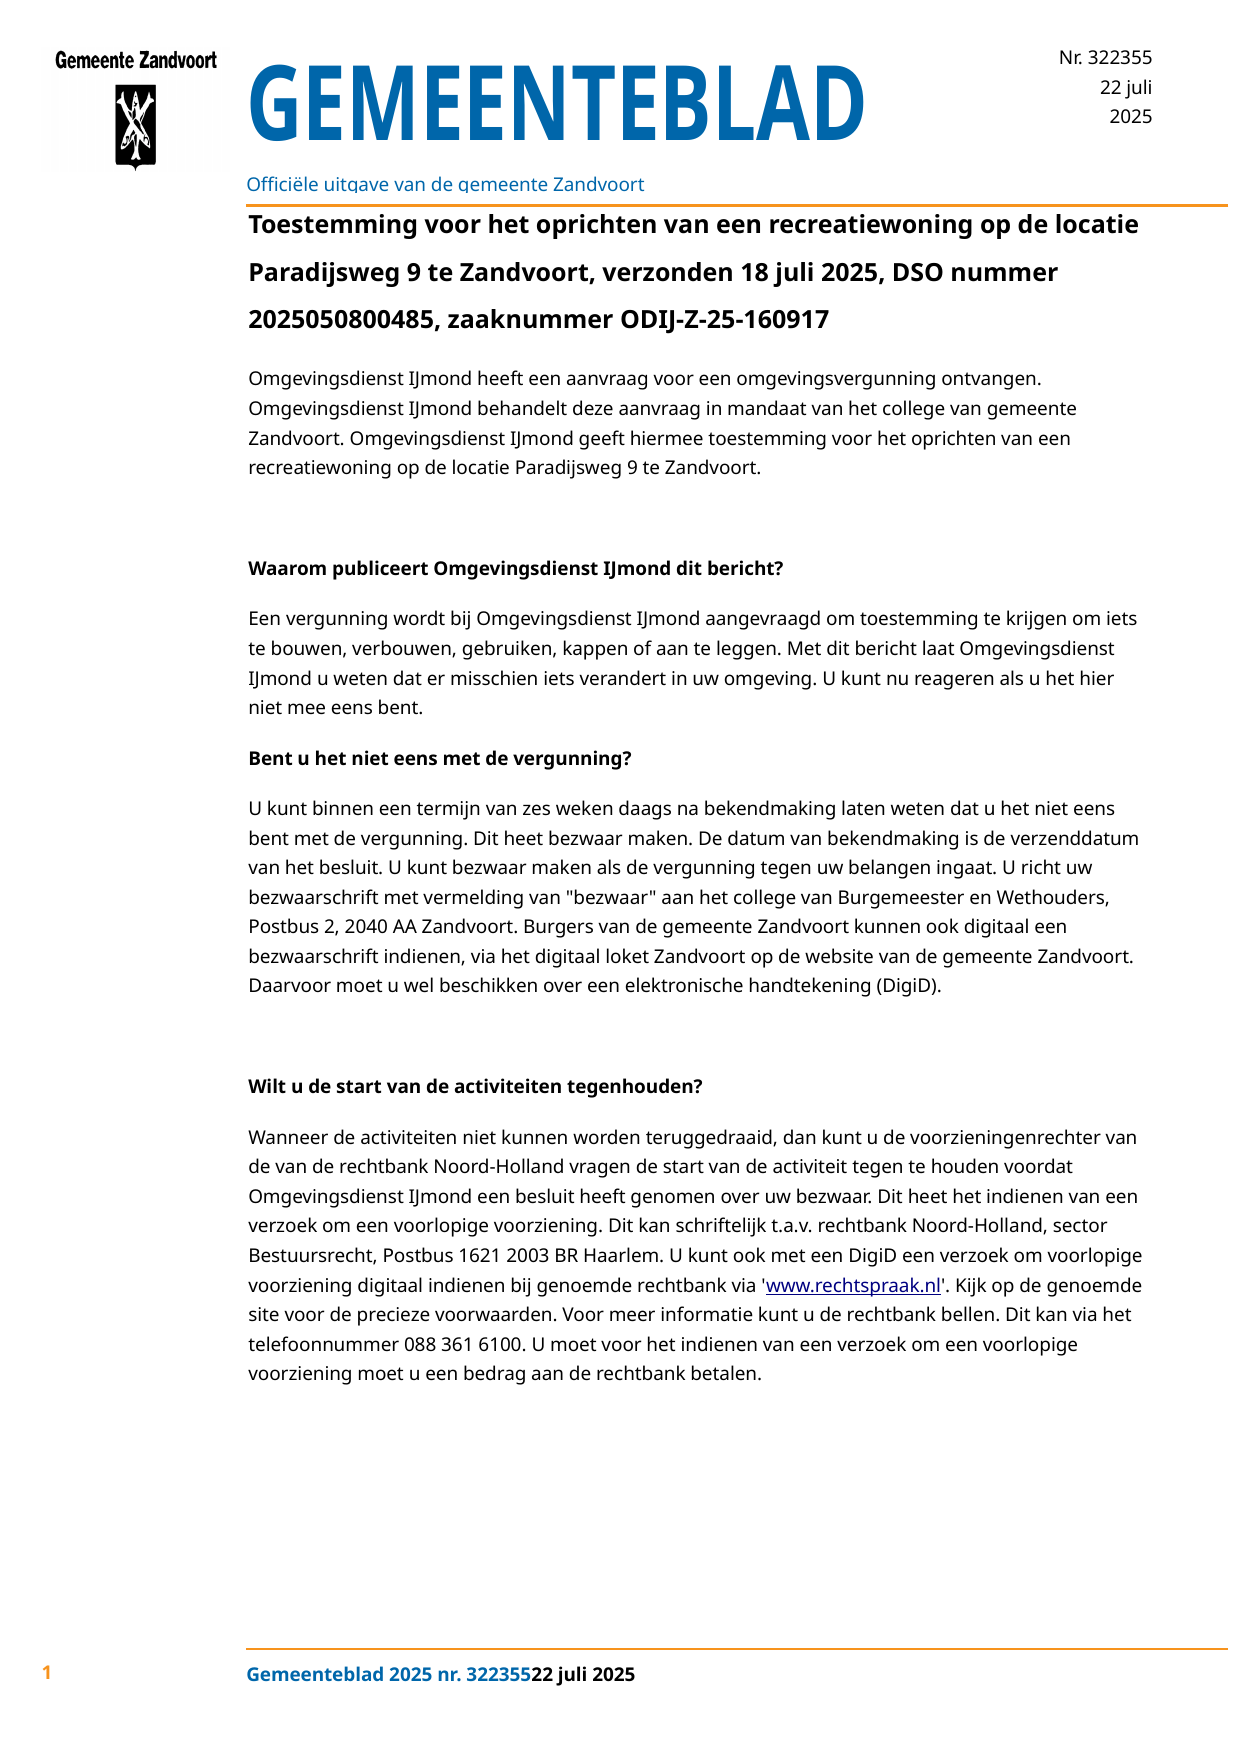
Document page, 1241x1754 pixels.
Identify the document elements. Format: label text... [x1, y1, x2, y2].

text U kunt binnen een termijn van zes weken daags na bekendmaking laten weten dat u het niet eens bent met de vergunning. Dit heet bezwaar maken. De datum van bekendmaking is de verzenddatum van het besluit. U kunt bezwaar maken als de vergunning tegen uw belangen ingaat. U richt uw bezwaarschrift met vermelding van "bezwaar" aan het college van Burgemeester en Wethouders, Postbus 2, 2040 AA Zandvoort. Burgers van de gemeente Zandvoort kunnen ook digitaal een bezwaarschrift indienen, via het digitaal loket Zandvoort op de website van de gemeente Zandvoort. Daarvoor moet u wel beschikken over een elektronische handtekening (DigiD). [248, 795, 1152, 998]
text Omgevingsdienst IJmond heeft een aanvraag voor een omgevingsvergunning ontvangen. Omgevingsdienst IJmond behandelt deze aanvraag in mandaat van het college van gemeente Zandvoort. Omgevingsdienst IJmond geeft hiermee toestemming voor het oprichten van een recreatiewoning op de locatie Paradijsweg 9 te Zandvoort. [248, 366, 1152, 480]
text Bent u het niet eens met de vergunning? [248, 745, 1152, 770]
text Toestemming voor het oprichten van een recreatiewoning op de locatie Paradijsweg 9 te Zandvoort, verzonden 18 juli 2025, DSO nummer 2025050800485, zaaknummer ODIJ-Z-25-160917 [248, 207, 1152, 336]
picture [41, 47, 231, 172]
text Wanneer de activiteiten niet kunnen worden teruggedraaid, dan kunt u de voorzieningenrechter van de van de rechtbank Noord-Holland vragen de start van de activiteit tegen te houden voordat Omgevingsdienst IJmond een besluit heeft genomen over uw bezwaar. Dit heet het indienen van een verzoek om een voorlopige voorziening. Dit kan schriftelijk t.a.v. rechtbank Noord-Holland, sector Bestuursrecht, Postbus 1621 2003 BR Haarlem. U kunt ook met een DigiD een verzoek om voorlopige voorziening digitaal indienen bij genoemde rechtbank via 'www.rechtspraak.nl'. Kijk op de genoemde site voor de precieze voorwaarden. Voor meer informatie kunt u de rechtbank bellen. Dit kan via het telefoonnummer 088 361 6100. U moet voor het indienen van een verzoek om een voorlopige voorziening moet u een bedrag aan de rechtbank betalen. [248, 1124, 1152, 1386]
text Wilt u de start van de activiteiten tegenhouden? [248, 1073, 1152, 1099]
text Waarom publiceert Omgevingsdienst IJmond dit bericht? [248, 555, 1152, 581]
text Een vergunning wordt bij Omgevingsdienst IJmond aangevraagd om toestemming te krijgen om iets te bouwen, verbouwen, gebruiken, kappen of aan te leggen. Met dit bericht laat Omgevingsdienst IJmond u weten dat er misschien iets verandert in uw omgeving. U kunt nu reageren als u het hier niet mee eens bent. [248, 606, 1152, 720]
